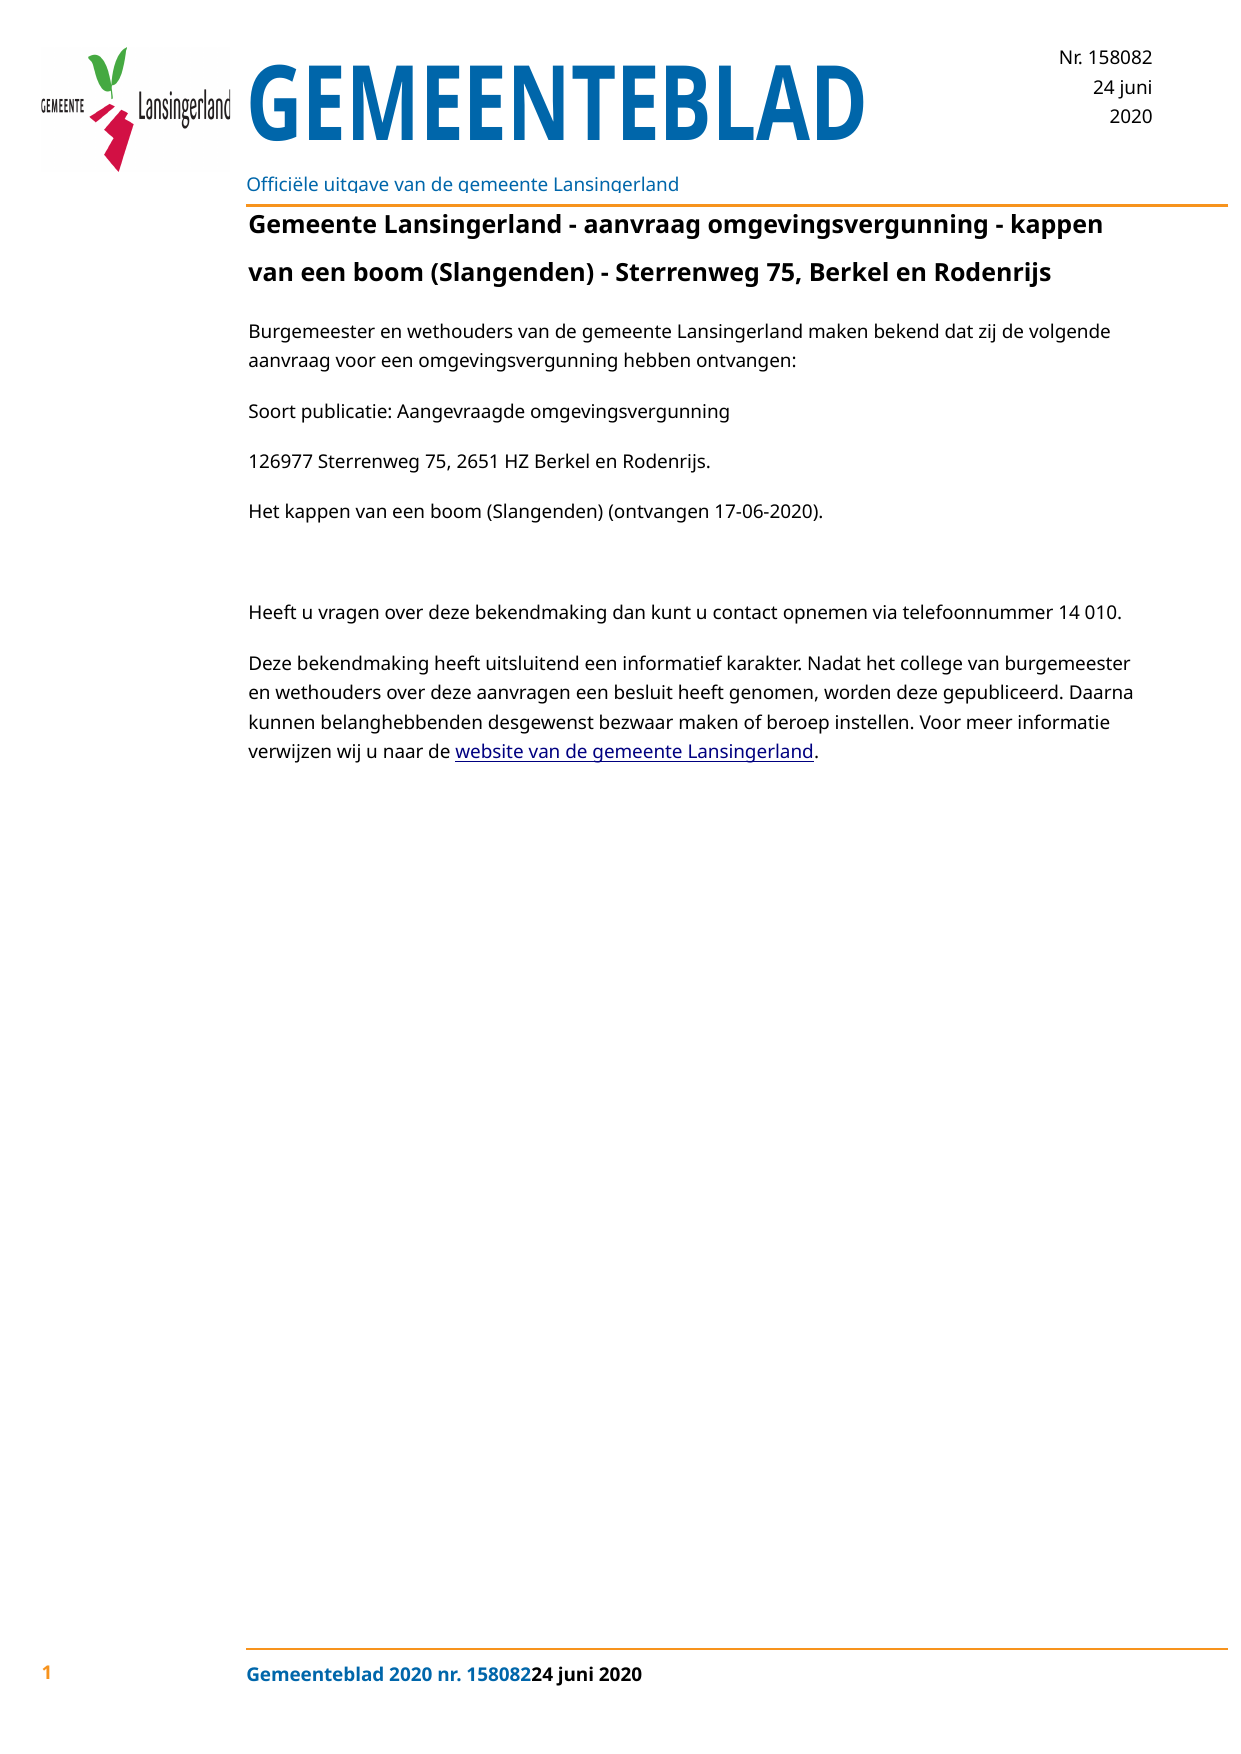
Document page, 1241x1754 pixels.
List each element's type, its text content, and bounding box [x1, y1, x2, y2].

text Heeft u vragen over deze bekendmaking dan kunt u contact opnemen via telefoonnummer 14 010. [248, 599, 1152, 625]
text Gemeente Lansingerland - aanvraag omgevingsvergunning - kappen van een boom (Slangenden) - Sterrenweg 75, Berkel en Rodenrijs [248, 207, 1152, 288]
text Soort publicatie: Aangevraagde omgevingsvergunning [248, 398, 1152, 424]
picture [41, 47, 231, 172]
text 126977 Sterrenweg 75, 2651 HZ Berkel en Rodenrijs. [248, 448, 1152, 474]
text Deze bekendmaking heeft uitsluitend een informatief karakter. Nadat het college van burgemeester en wethouders over deze aanvragen een besluit heeft genomen, worden deze gepubliceerd. Daarna kunnen belanghebbenden desgewenst bezwaar maken of beroep instellen. Voor meer informatie verwijzen wij u naar de website van de gemeente Lansingerland. [248, 650, 1152, 764]
text Het kappen van een boom (Slangenden) (ontvangen 17-06-2020). [248, 499, 1152, 524]
text Burgemeester en wethouders van de gemeente Lansingerland maken bekend dat zij de volgende aanvraag voor een omgevingsvergunning hebben ontvangen: [248, 318, 1152, 373]
